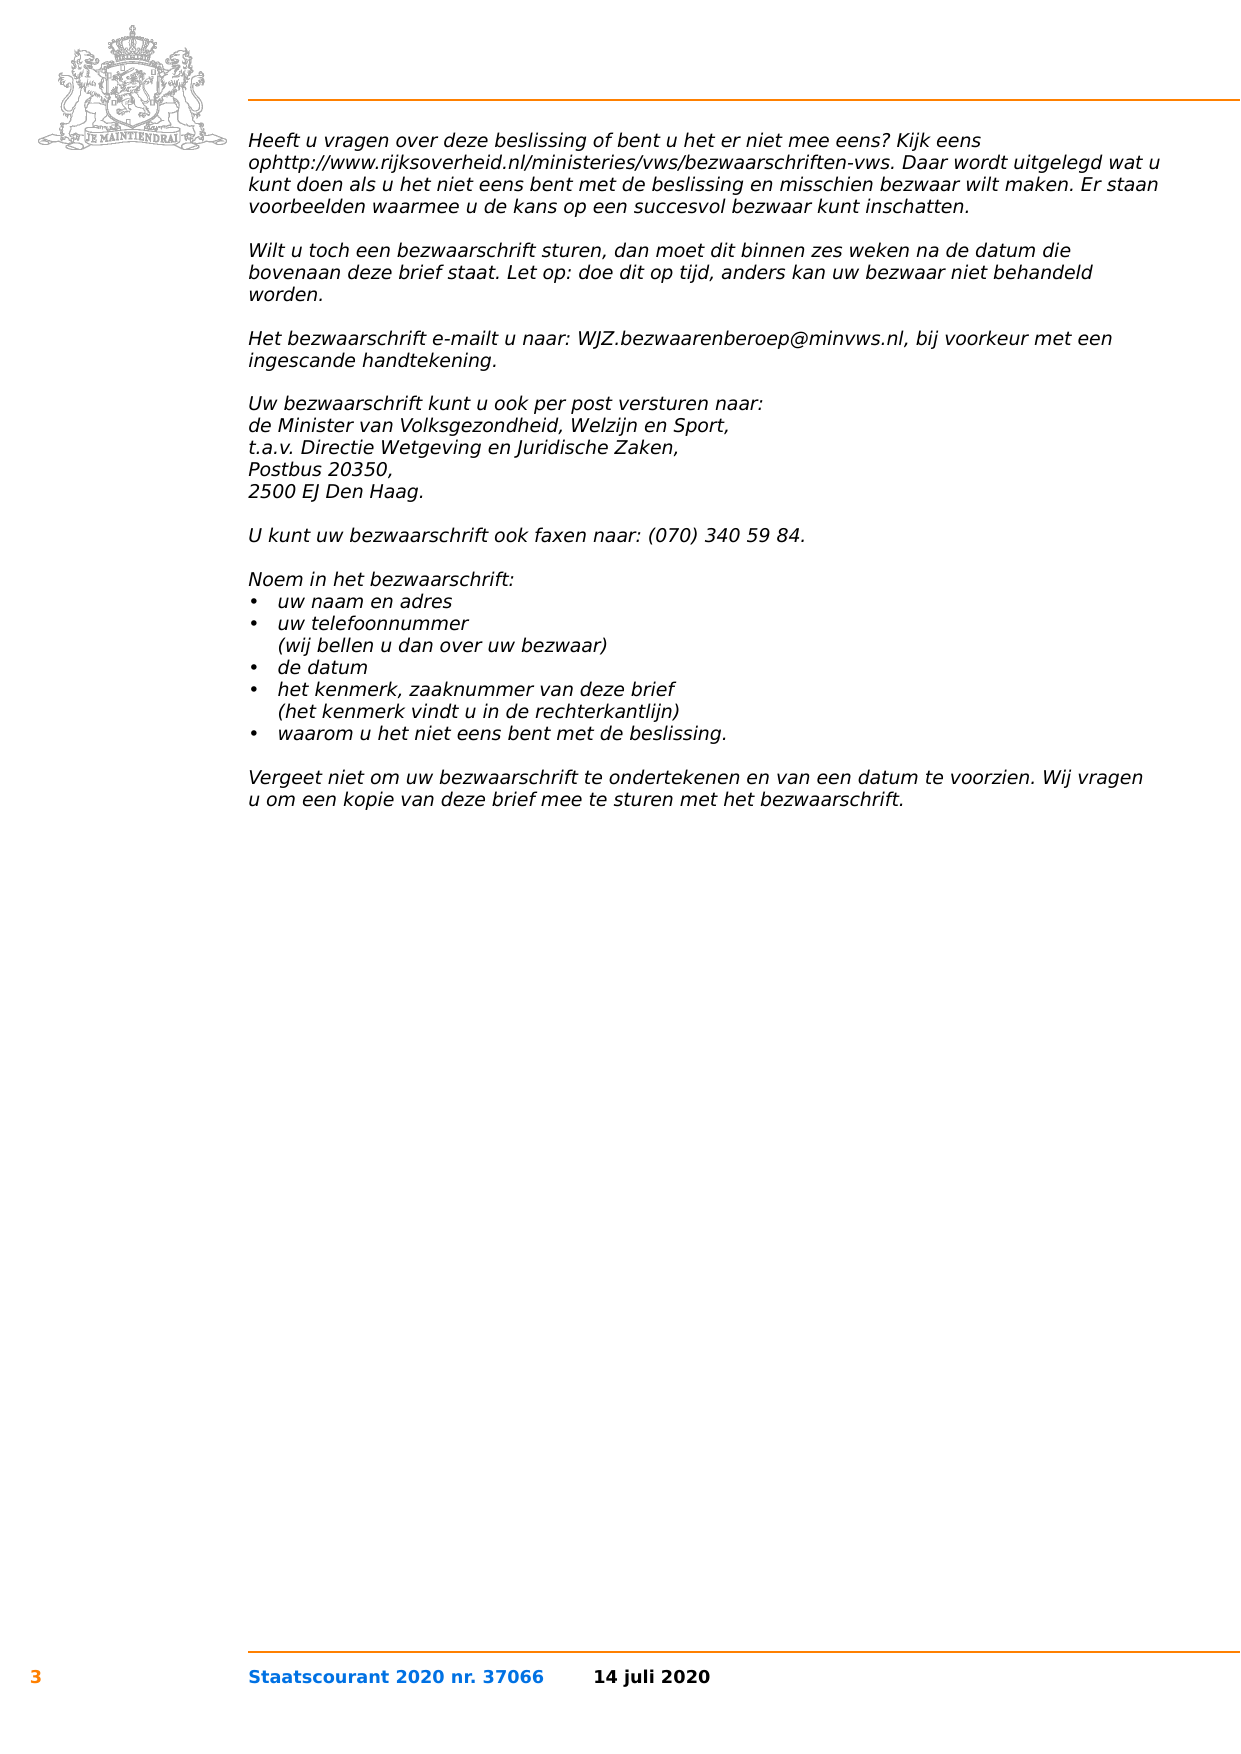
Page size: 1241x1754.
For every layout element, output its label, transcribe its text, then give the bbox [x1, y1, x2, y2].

text (wij bellen u dan over uw bezwaar) [277, 635, 1163, 657]
text Noem in het bezwaarschrift: [248, 569, 1163, 591]
text • uw naam en adres [248, 591, 1163, 613]
text Wilt u toch een bezwaarschrift sturen, dan moet dit binnen zes weken na de datum die bovenaan deze brief staat. Let op: doe dit op tijd, anders kan uw bezwaar niet behandeld worden. [248, 240, 1163, 306]
text t.a.v. Directie Wetgeving en Juridische Zaken, [248, 437, 1163, 459]
text Het bezwaarschrift e-mailt u naar: WJZ.bezwaarenberoep@minvws.nl, bij voorkeur met een ingescande handtekening. [248, 327, 1163, 371]
text • het kenmerk, zaaknummer van deze brief [248, 679, 1163, 701]
text • uw telefoonnummer [248, 613, 1163, 635]
text • de datum [248, 657, 1163, 679]
text Postbus 20350, [248, 459, 1163, 481]
text (het kenmerk vindt u in de rechterkantlijn) [277, 701, 1163, 723]
text Heeft u vragen over deze beslissing of bent u het er niet mee eens? Kijk eens ophttp://www.rijksoverheid.nl/ministeries/vws/bezwaarschriften-vws. Daar wordt uitgelegd wat u kunt doen als u het niet eens bent met de beslissing en misschien bezwaar wilt maken. Er staan voorbeelden waarmee u de kans op een succesvol bezwaar kunt inschatten. [248, 130, 1163, 218]
text de Minister van Volksgezondheid, Welzijn en Sport, [248, 415, 1163, 437]
text U kunt uw bezwaarschrift ook faxen naar: (070) 340 59 84. [248, 525, 1163, 547]
picture [38, 25, 227, 150]
text 2500 EJ Den Haag. [248, 481, 1163, 503]
text Vergeet niet om uw bezwaarschrift te ondertekenen en van een datum te voorzien. Wij vragen u om een kopie van deze brief mee te sturen met het bezwaarschrift. [248, 767, 1163, 811]
text Uw bezwaarschrift kunt u ook per post versturen naar: [248, 393, 1163, 415]
text • waarom u het niet eens bent met de beslissing. [248, 723, 1163, 745]
